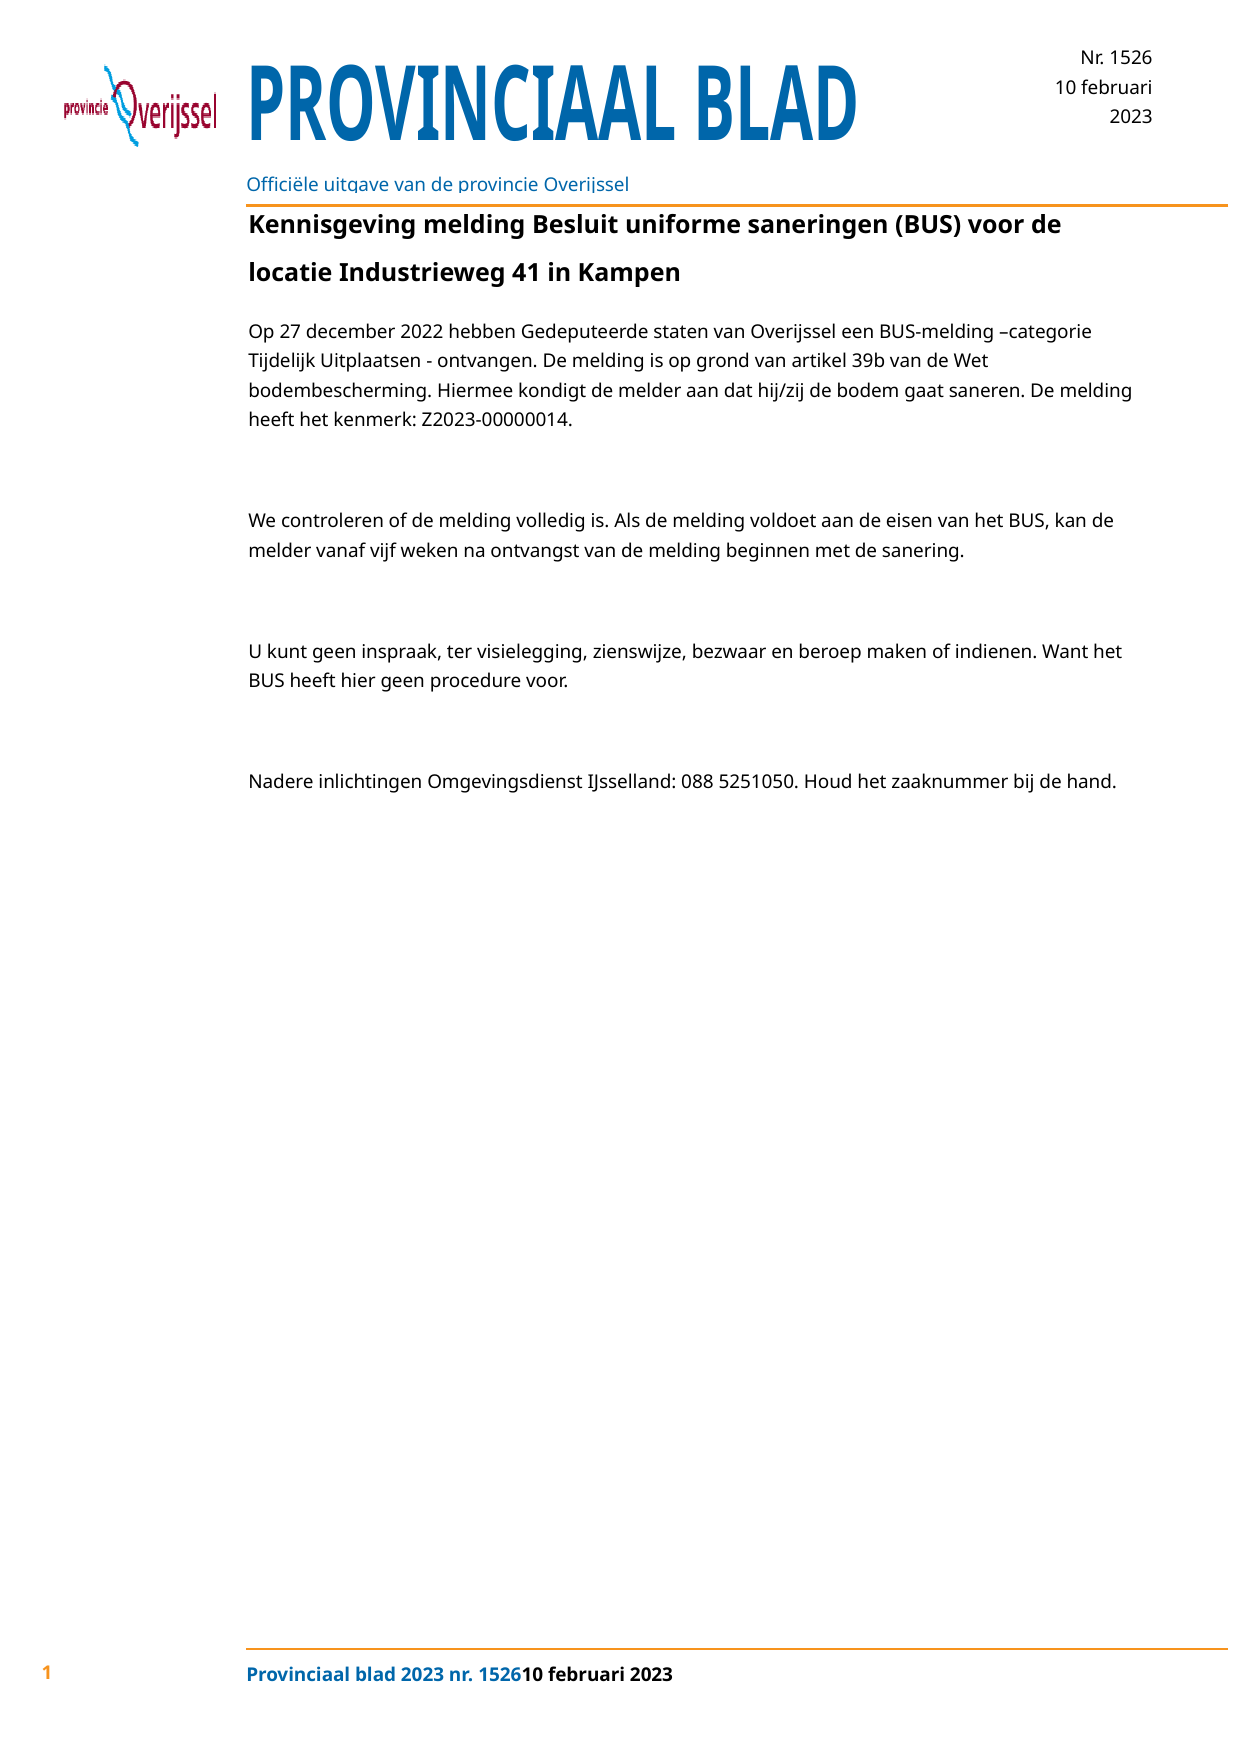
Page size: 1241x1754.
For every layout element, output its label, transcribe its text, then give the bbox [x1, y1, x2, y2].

text Op 27 december 2022 hebben Gedeputeerde staten van Overijssel een BUS-melding –categorie Tijdelijk Uitplaatsen - ontvangen. De melding is op grond van artikel 39b van de Wet bodembescherming. Hiermee kondigt de melder aan dat hij/zij de bodem gaat saneren. De melding heeft het kenmerk: Z2023-00000014. [248, 318, 1152, 432]
text Nadere inlichtingen Omgevingsdienst IJsselland: 088 5251050. Houd het zaaknummer bij de hand. [248, 768, 1152, 794]
picture [41, 47, 231, 172]
text Kennisgeving melding Besluit uniforme saneringen (BUS) voor de locatie Industrieweg 41 in Kampen [248, 207, 1152, 288]
text U kunt geen inspraak, ter visielegging, zienswijze, bezwaar en beroep maken of indienen. Want het BUS heeft hier geen procedure voor. [248, 638, 1152, 693]
text We controleren of de melding volledig is. Als de melding voldoet aan de eisen van het BUS, kan de melder vanaf vijf weken na ontvangst van de melding beginnen met de sanering. [248, 507, 1152, 563]
